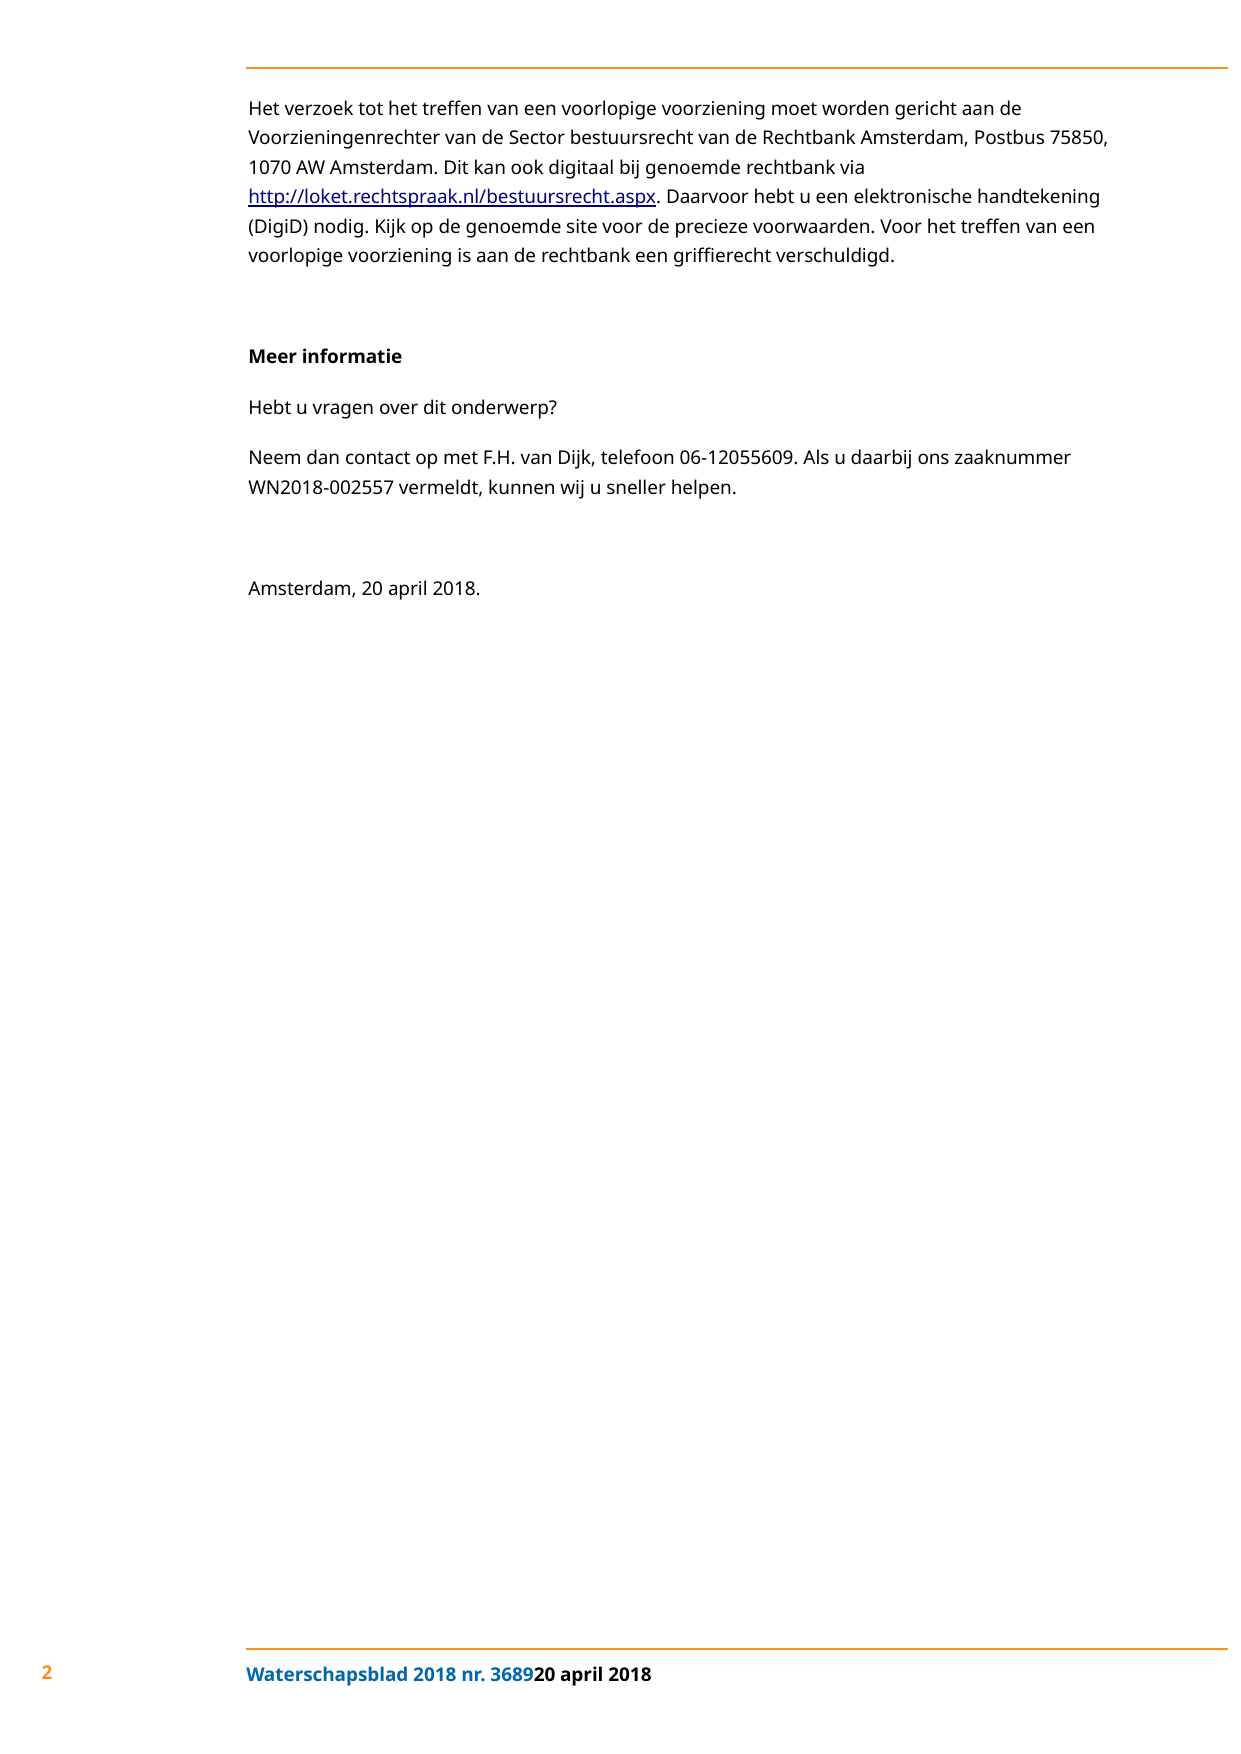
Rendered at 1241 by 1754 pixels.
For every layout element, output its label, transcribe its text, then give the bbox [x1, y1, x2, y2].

text Meer informatie [248, 343, 1152, 369]
text Neem dan contact op met F.H. van Dijk, telefoon 06-12055609. Als u daarbij ons zaaknummer WN2018-002557 vermeldt, kunnen wij u sneller helpen. [248, 444, 1152, 500]
text Amsterdam, 20 april 2018. [248, 575, 1152, 601]
picture [41, 47, 231, 172]
text Hebt u vragen over dit onderwerp? [248, 394, 1152, 420]
text Het verzoek tot het treffen van een voorlopige voorziening moet worden gericht aan de Voorzieningenrechter van de Sector bestuursrecht van de Rechtbank Amsterdam, Postbus 75850, 1070 AW Amsterdam. Dit kan ook digitaal bij genoemde rechtbank via http://loket.rechtspraak.nl/bestuursrecht.aspx. Daarvoor hebt u een elektronische handtekening (DigiD) nodig. Kijk op de genoemde site voor de precieze voorwaarden. Voor het treffen van een voorlopige voorziening is aan de rechtbank een griffierecht verschuldigd. [248, 95, 1152, 268]
